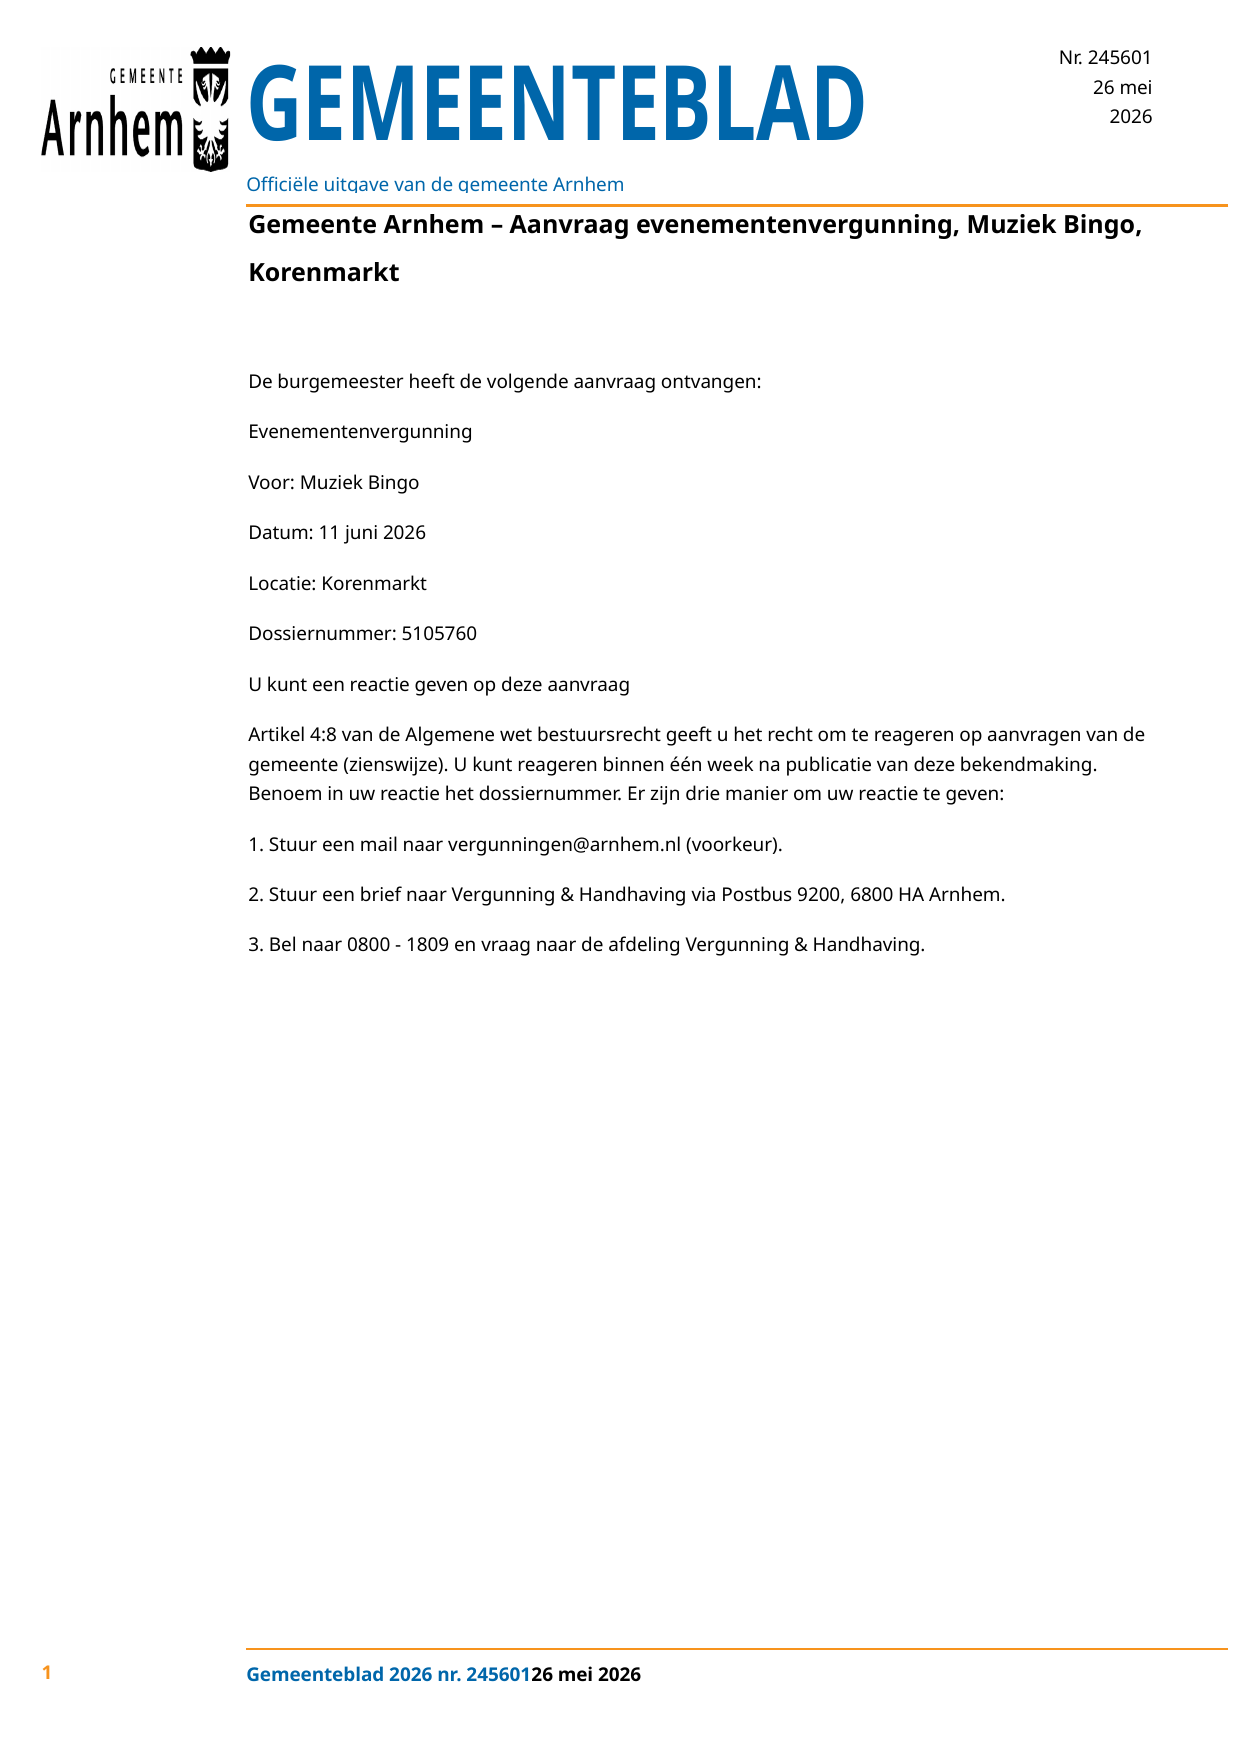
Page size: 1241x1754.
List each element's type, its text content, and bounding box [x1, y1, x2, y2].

text 3. Bel naar 0800 - 1809 en vraag naar de afdeling Vergunning & Handhaving. [248, 932, 1152, 957]
text Locatie: Korenmarkt [248, 570, 1152, 596]
text 1. Stuur een mail naar vergunningen@arnhem.nl (voorkeur). [248, 831, 1152, 857]
picture [41, 47, 231, 172]
text Dossiernummer: 5105760 [248, 620, 1152, 646]
text 2. Stuur een brief naar Vergunning & Handhaving via Postbus 9200, 6800 HA Arnhem. [248, 881, 1152, 907]
text Voor: Muziek Bingo [248, 469, 1152, 495]
text U kunt een reactie geven op deze aanvraag [248, 671, 1152, 697]
text Datum: 11 juni 2026 [248, 519, 1152, 545]
text De burgemeester heeft de volgende aanvraag ontvangen: [248, 368, 1152, 394]
text Evenementenvergunning [248, 419, 1152, 444]
text Gemeente Arnhem – Aanvraag evenementenvergunning, Muziek Bingo, Korenmarkt [248, 207, 1152, 288]
text Artikel 4:8 van de Algemene wet bestuursrecht geeft u het recht om te reageren op aanvragen van de gemeente (zienswijze). U kunt reageren binnen één week na publicatie van deze bekendmaking. Benoem in uw reactie het dossiernummer. Er zijn drie manier om uw reactie te geven: [248, 721, 1152, 806]
